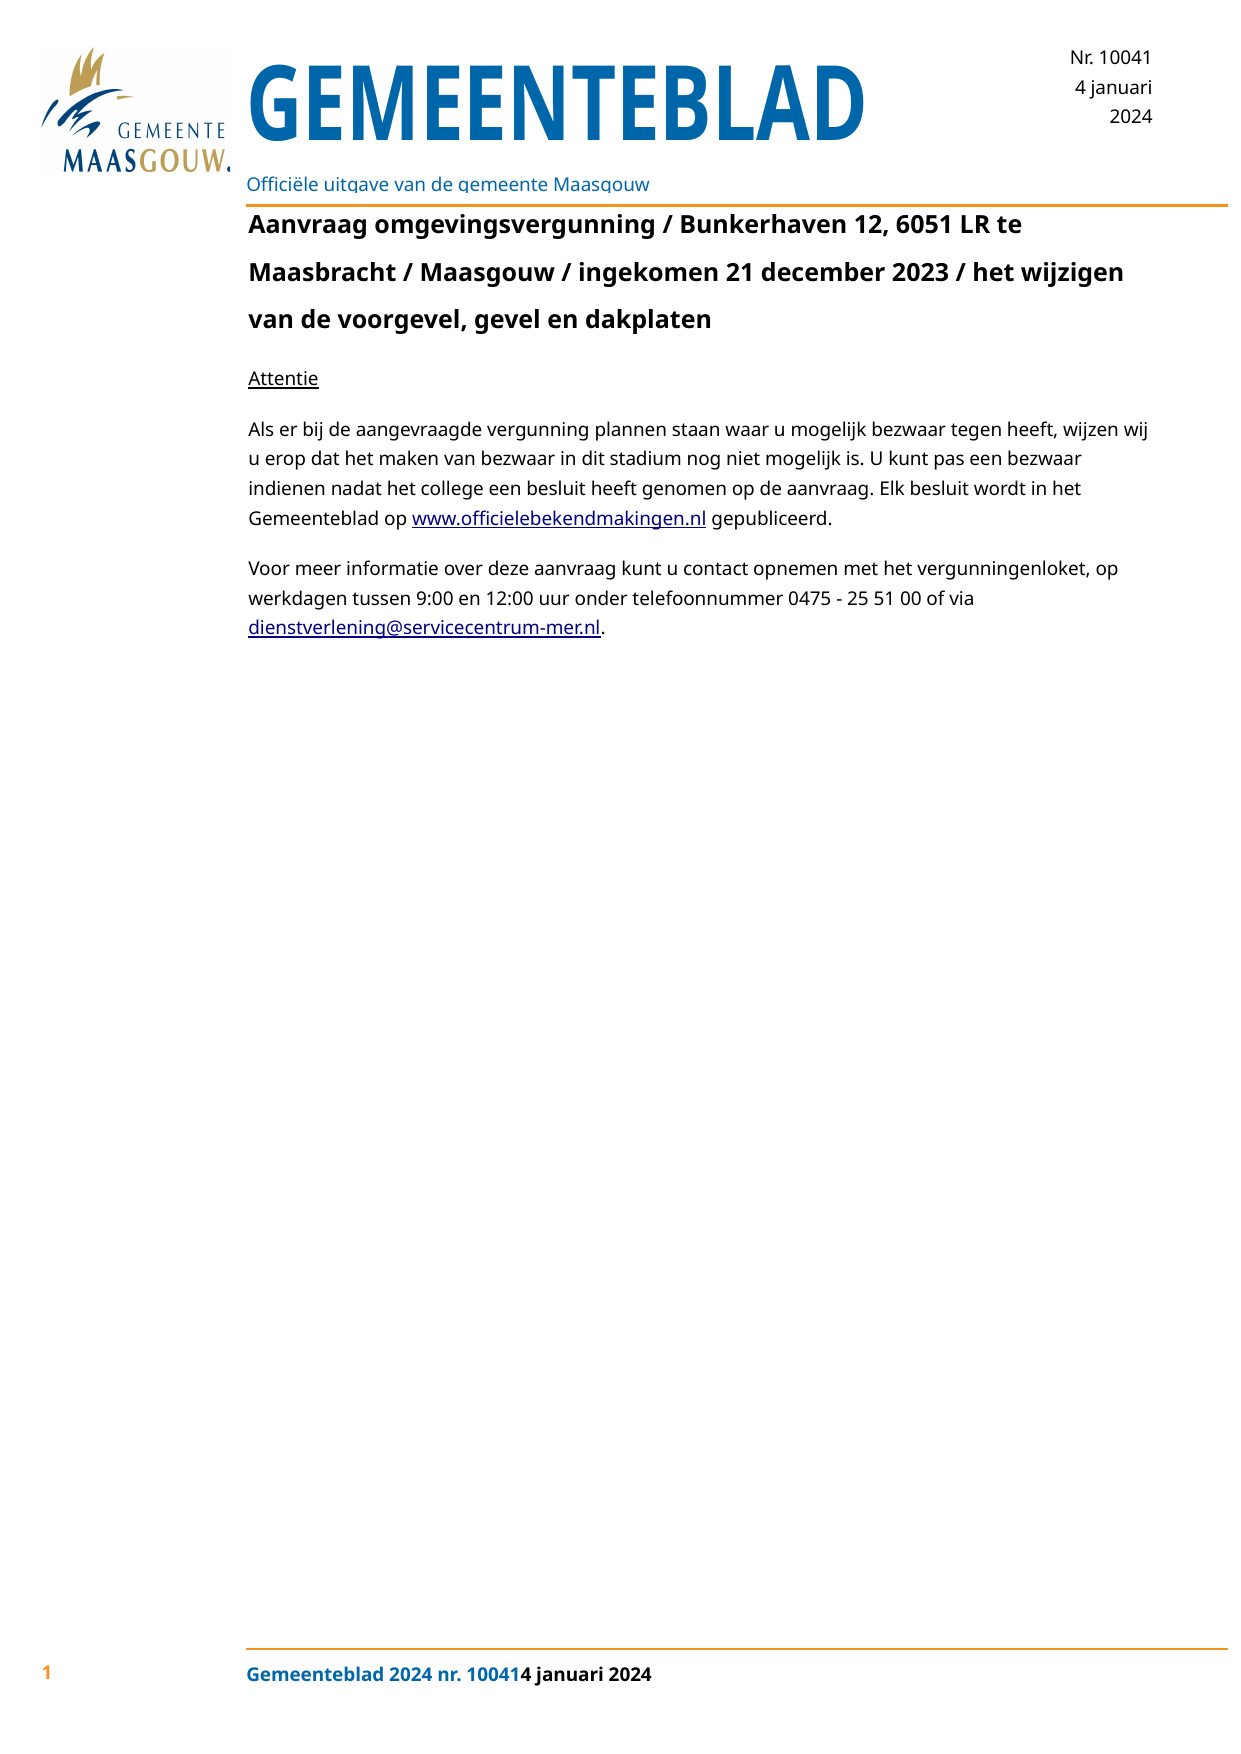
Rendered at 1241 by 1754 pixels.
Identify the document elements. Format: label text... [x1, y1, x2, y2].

text Als er bij de aangevraagde vergunning plannen staan waar u mogelijk bezwaar tegen heeft, wijzen wij u erop dat het maken van bezwaar in dit stadium nog niet mogelijk is. U kunt pas een bezwaar indienen nadat het college een besluit heeft genomen op de aanvraag. Elk besluit wordt in het Gemeenteblad op www.officielebekendmakingen.nl gepubliceerd. [248, 416, 1152, 530]
picture [41, 47, 231, 172]
text Voor meer informatie over deze aanvraag kunt u contact opnemen met het vergunningenloket, op werkdagen tussen 9:00 en 12:00 uur onder telefoonnummer 0475 - 25 51 00 of via dienstverlening@servicecentrum-mer.nl. [248, 555, 1152, 640]
text Attentie [248, 366, 1152, 391]
text Aanvraag omgevingsvergunning / Bunkerhaven 12, 6051 LR te Maasbracht / Maasgouw / ingekomen 21 december 2023 / het wijzigen van de voorgevel, gevel en dakplaten [248, 207, 1152, 336]
